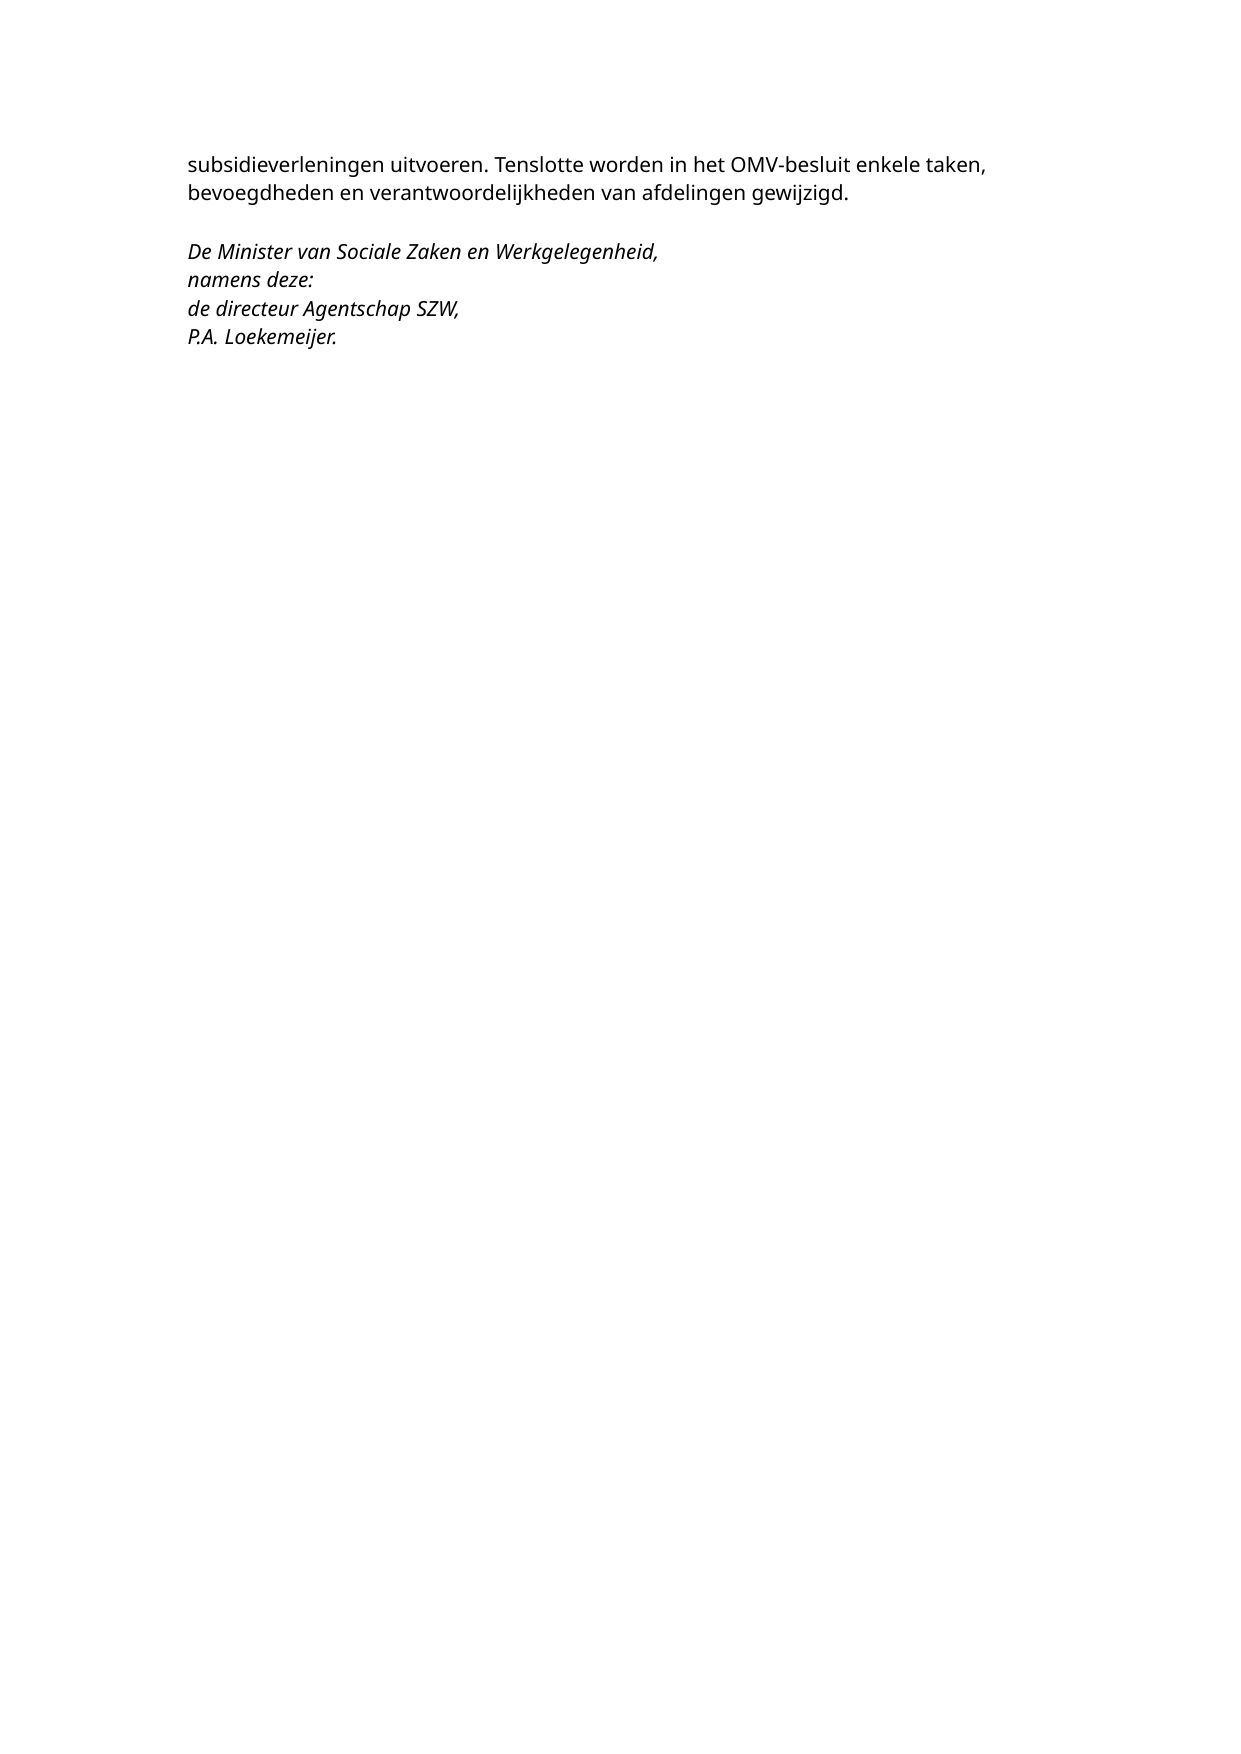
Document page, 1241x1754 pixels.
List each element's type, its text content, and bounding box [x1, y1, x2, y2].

text De Minister van Sociale Zaken en Werkgelegenheid, [187, 237, 1053, 265]
text P.A. Loekemeijer. [187, 322, 1053, 351]
text namens deze: [187, 265, 1053, 294]
text subsidieverleningen uitvoeren. Tenslotte worden in het OMV-besluit enkele taken, bevoegdheden en verantwoordelijkheden van afdelingen gewijzigd. [187, 150, 1053, 207]
text de directeur Agentschap SZW, [187, 294, 1053, 322]
